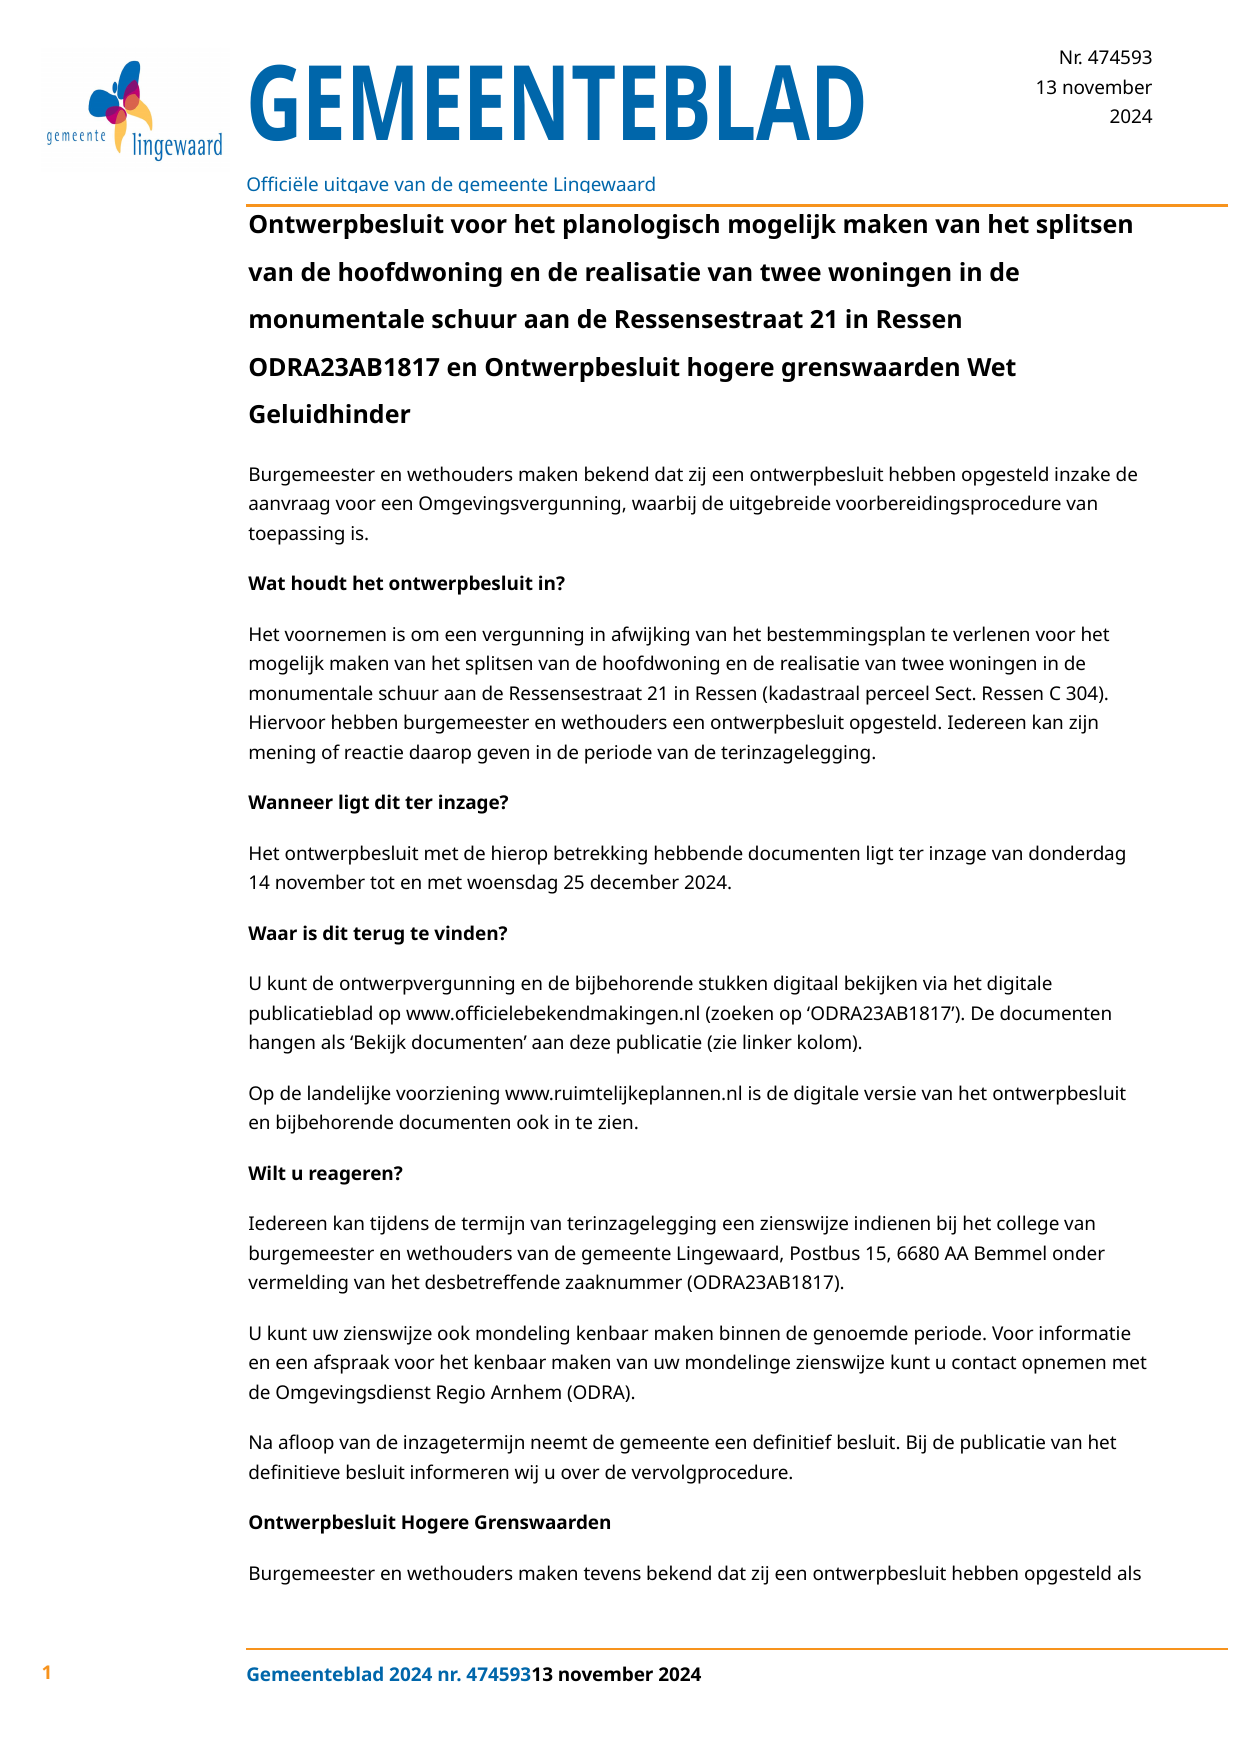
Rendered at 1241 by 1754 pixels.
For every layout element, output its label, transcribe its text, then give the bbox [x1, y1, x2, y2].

text Wanneer ligt dit ter inzage? [248, 789, 1152, 815]
text Burgemeester en wethouders maken tevens bekend dat zij een ontwerpbesluit hebben opgesteld als [248, 1560, 1152, 1586]
text Het ontwerpbesluit met de hierop betrekking hebbende documenten ligt ter inzage van donderdag 14 november tot en met woensdag 25 december 2024. [248, 840, 1152, 895]
text Het voornemen is om een vergunning in afwijking van het bestemmingsplan te verlenen voor het mogelijk maken van het splitsen van de hoofdwoning en de realisatie van twee woningen in de monumentale schuur aan de Ressensestraat 21 in Ressen (kadastraal perceel Sect. Ressen C 304). Hiervoor hebben burgemeester en wethouders een ontwerpbesluit opgesteld. Iedereen kan zijn mening of reactie daarop geven in de periode van de terinzagelegging. [248, 621, 1152, 765]
text Op de landelijke voorziening www.ruimtelijkeplannen.nl is de digitale versie van het ontwerpbesluit en bijbehorende documenten ook in te zien. [248, 1080, 1152, 1135]
text U kunt uw zienswijze ook mondeling kenbaar maken binnen de genoemde periode. Voor informatie en een afspraak voor het kenbaar maken van uw mondelinge zienswijze kunt u contact opnemen met de Omgevingsdienst Regio Arnhem (ODRA). [248, 1320, 1152, 1405]
text Ontwerpbesluit Hogere Grenswaarden [248, 1509, 1152, 1535]
text U kunt de ontwerpvergunning en de bijbehorende stukken digitaal bekijken via het digitale publicatieblad op www.officielebekendmakingen.nl (zoeken op ‘ODRA23AB1817’). De documenten hangen als ‘Bekijk documenten’ aan deze publicatie (zie linker kolom). [248, 970, 1152, 1055]
text Ontwerpbesluit voor het planologisch mogelijk maken van het splitsen van de hoofdwoning en de realisatie van twee woningen in de monumentale schuur aan de Ressensestraat 21 in Ressen ODRA23AB1817 en Ontwerpbesluit hogere grenswaarden Wet Geluidhinder [248, 207, 1152, 431]
text Burgemeester en wethouders maken bekend dat zij een ontwerpbesluit hebben opgesteld inzake de aanvraag voor een Omgevingsvergunning, waarbij de uitgebreide voorbereidingsprocedure van toepassing is. [248, 461, 1152, 546]
text Wilt u reageren? [248, 1160, 1152, 1186]
text Na afloop van de inzagetermijn neemt de gemeente een definitief besluit. Bij de publicatie van het definitieve besluit informeren wij u over de vervolgprocedure. [248, 1429, 1152, 1485]
picture [41, 47, 231, 172]
text Wat houdt het ontwerpbesluit in? [248, 570, 1152, 596]
text Waar is dit terug te vinden? [248, 920, 1152, 946]
text Iedereen kan tijdens de termijn van terinzagelegging een zienswijze indienen bij het college van burgemeester en wethouders van de gemeente Lingewaard, Postbus 15, 6680 AA Bemmel onder vermelding van het desbetreffende zaaknummer (ODRA23AB1817). [248, 1210, 1152, 1295]
